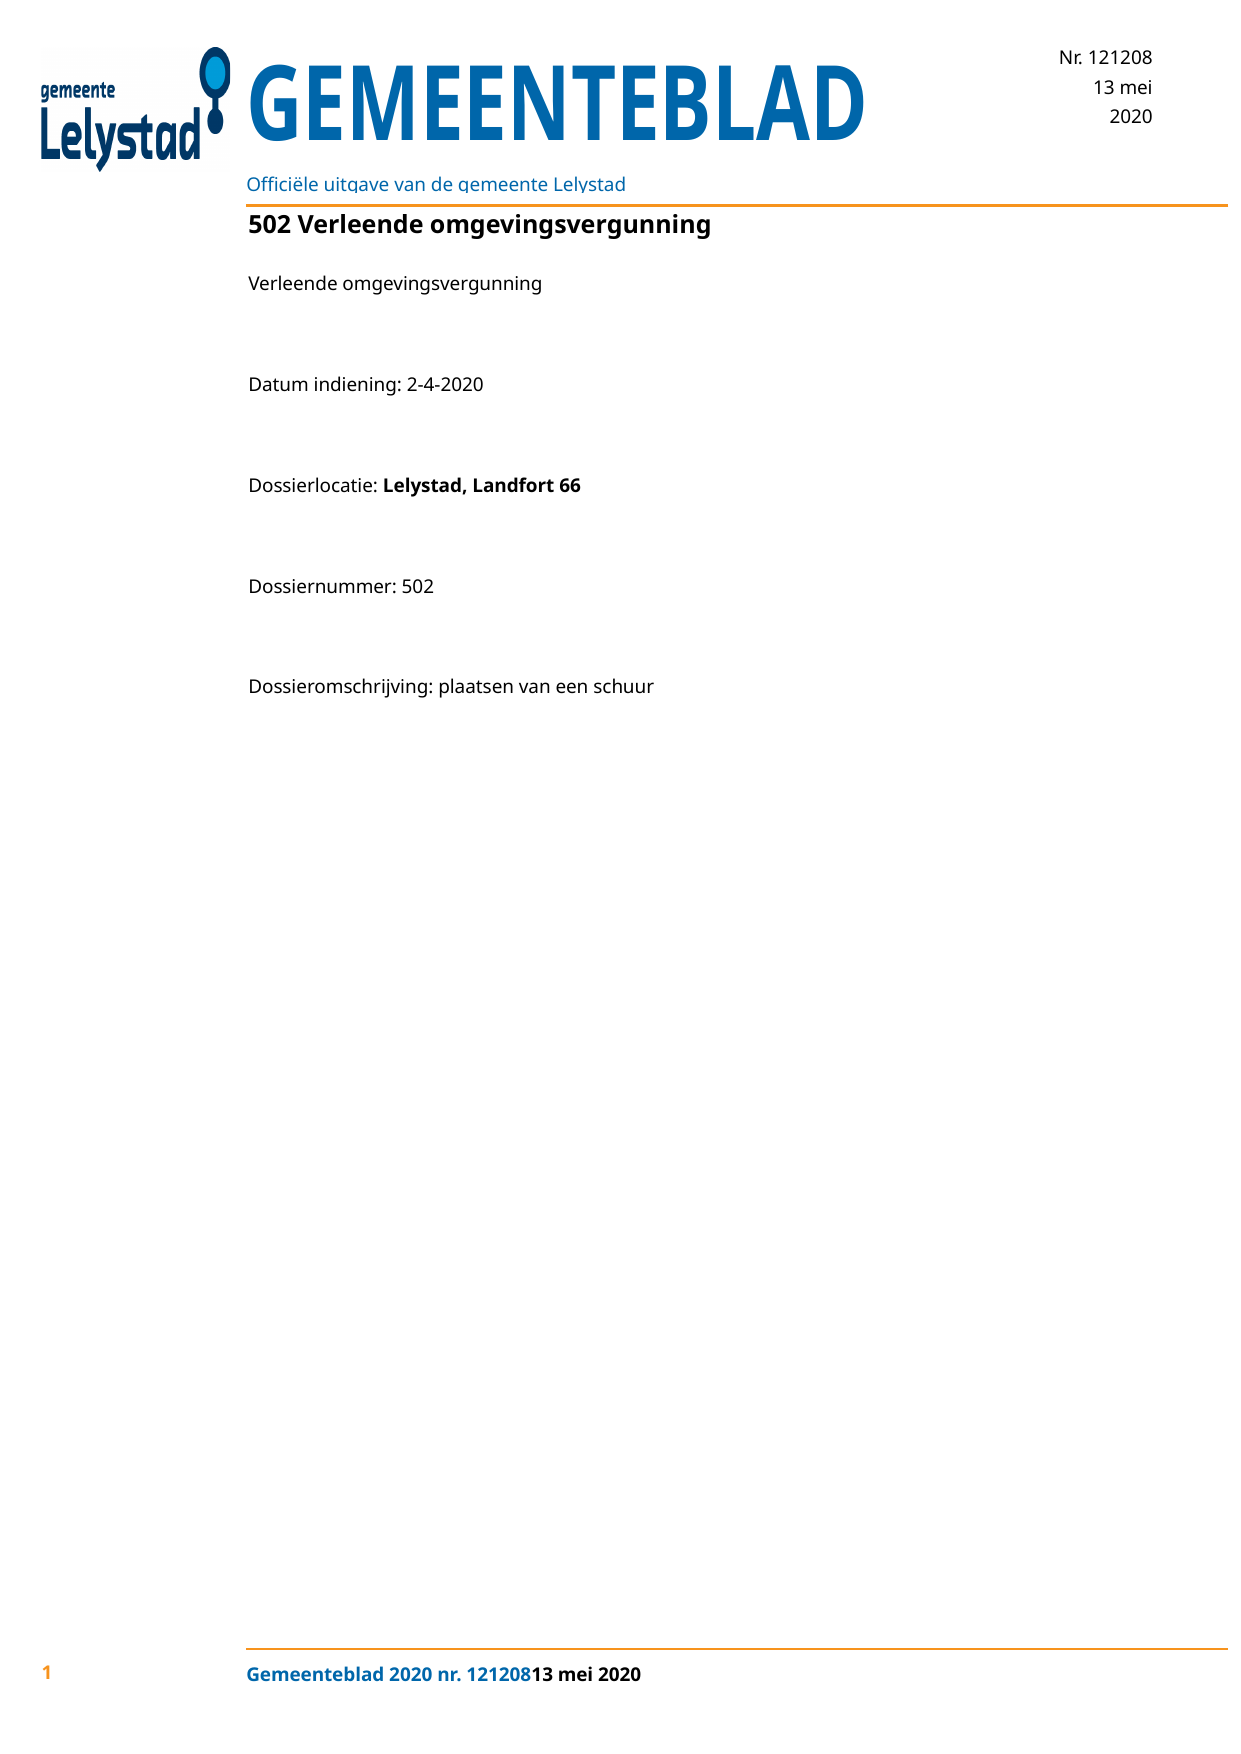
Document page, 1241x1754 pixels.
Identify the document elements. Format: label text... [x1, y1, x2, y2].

text Dossieromschrijving: plaatsen van een schuur [248, 674, 1152, 699]
text Verleende omgevingsvergunning [248, 270, 1152, 296]
text Datum indiening: 2-4-2020 [248, 371, 1152, 397]
text 502 Verleende omgevingsvergunning [248, 207, 1152, 241]
text Dossiernummer: 502 [248, 573, 1152, 598]
text Dossierlocatie: Lelystad, Landfort 66 [248, 472, 1152, 498]
picture [41, 47, 231, 172]
